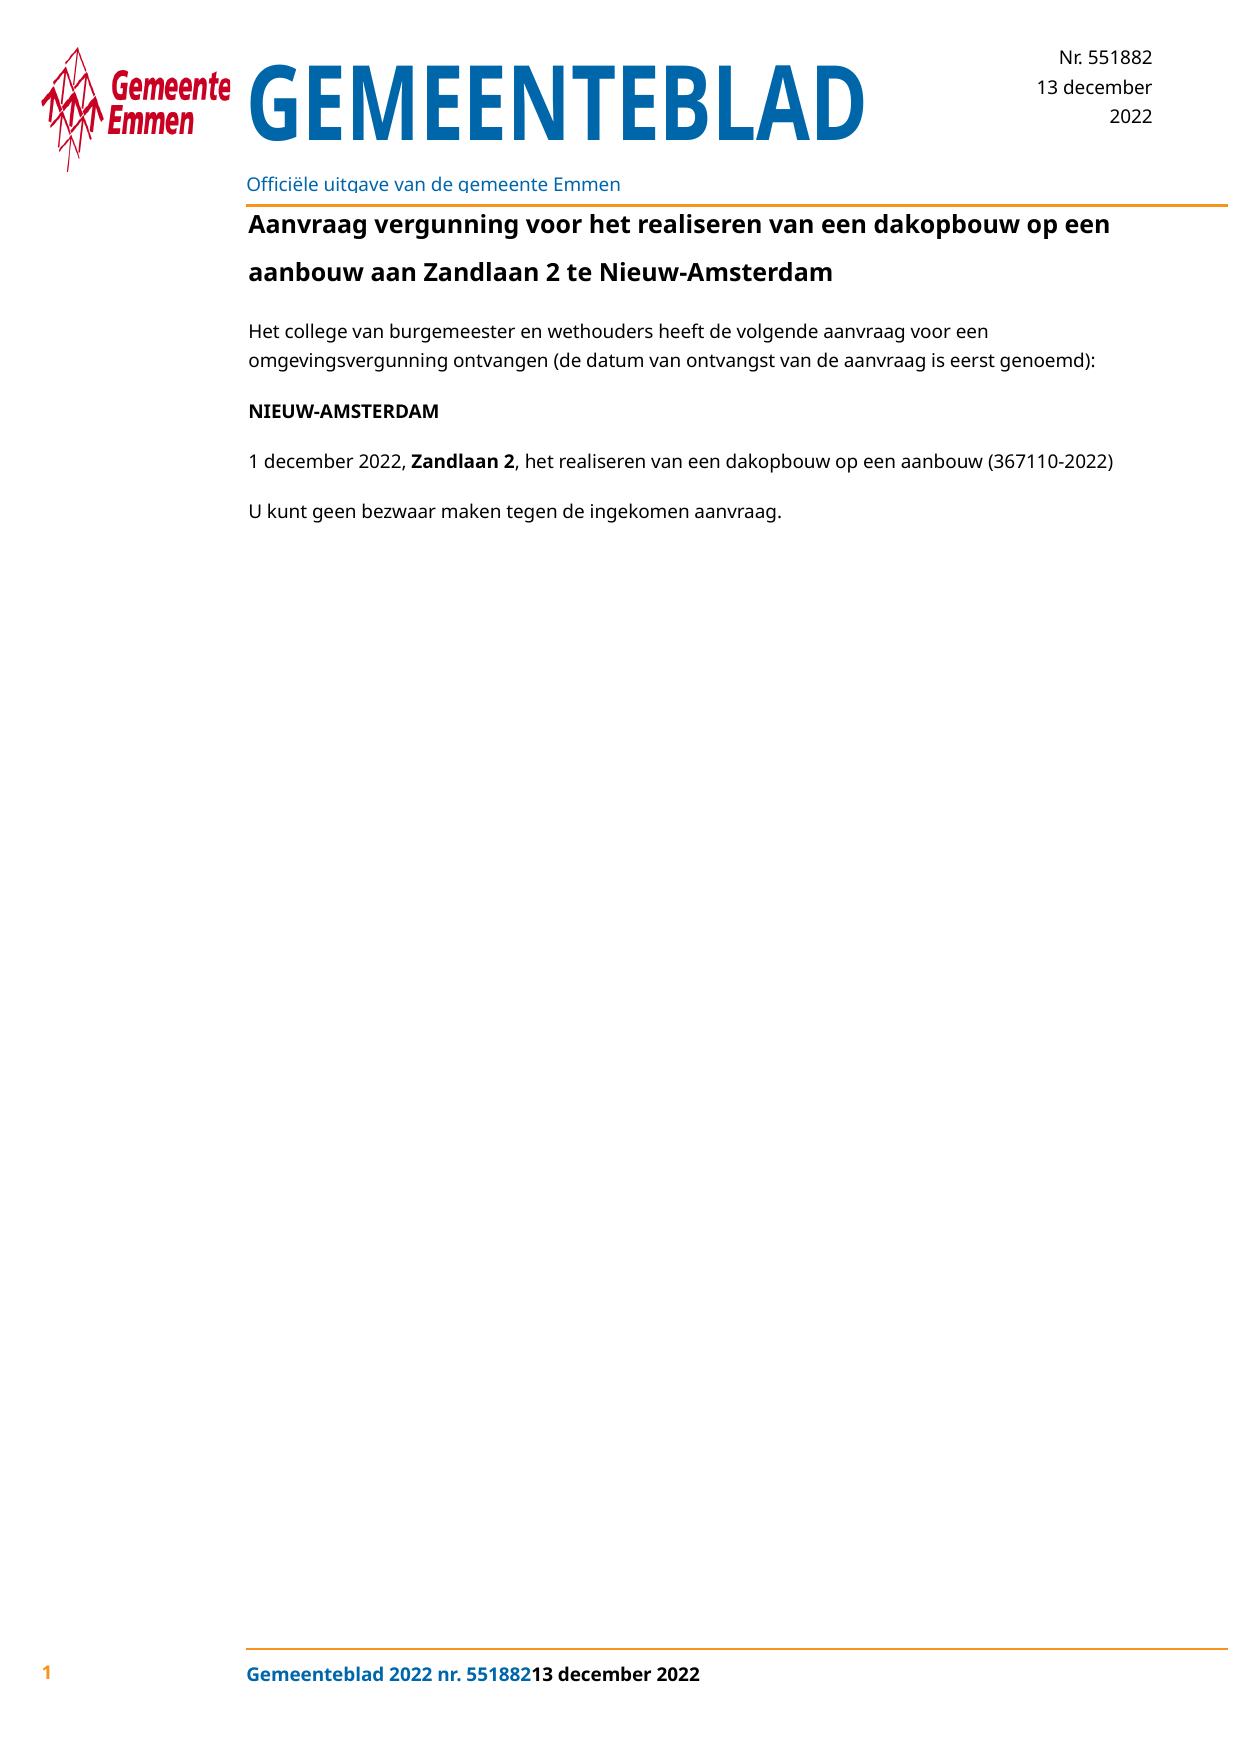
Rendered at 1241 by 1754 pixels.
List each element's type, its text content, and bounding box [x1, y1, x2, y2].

text 1 december 2022, Zandlaan 2, het realiseren van een dakopbouw op een aanbouw (367110-2022) [248, 448, 1152, 474]
text U kunt geen bezwaar maken tegen de ingekomen aanvraag. [248, 499, 1152, 524]
text NIEUW-AMSTERDAM [248, 398, 1152, 424]
text Het college van burgemeester en wethouders heeft de volgende aanvraag voor een omgevingsvergunning ontvangen (de datum van ontvangst van de aanvraag is eerst genoemd): [248, 318, 1152, 373]
picture [41, 47, 231, 172]
text Aanvraag vergunning voor het realiseren van een dakopbouw op een aanbouw aan Zandlaan 2 te Nieuw-Amsterdam [248, 207, 1152, 288]
